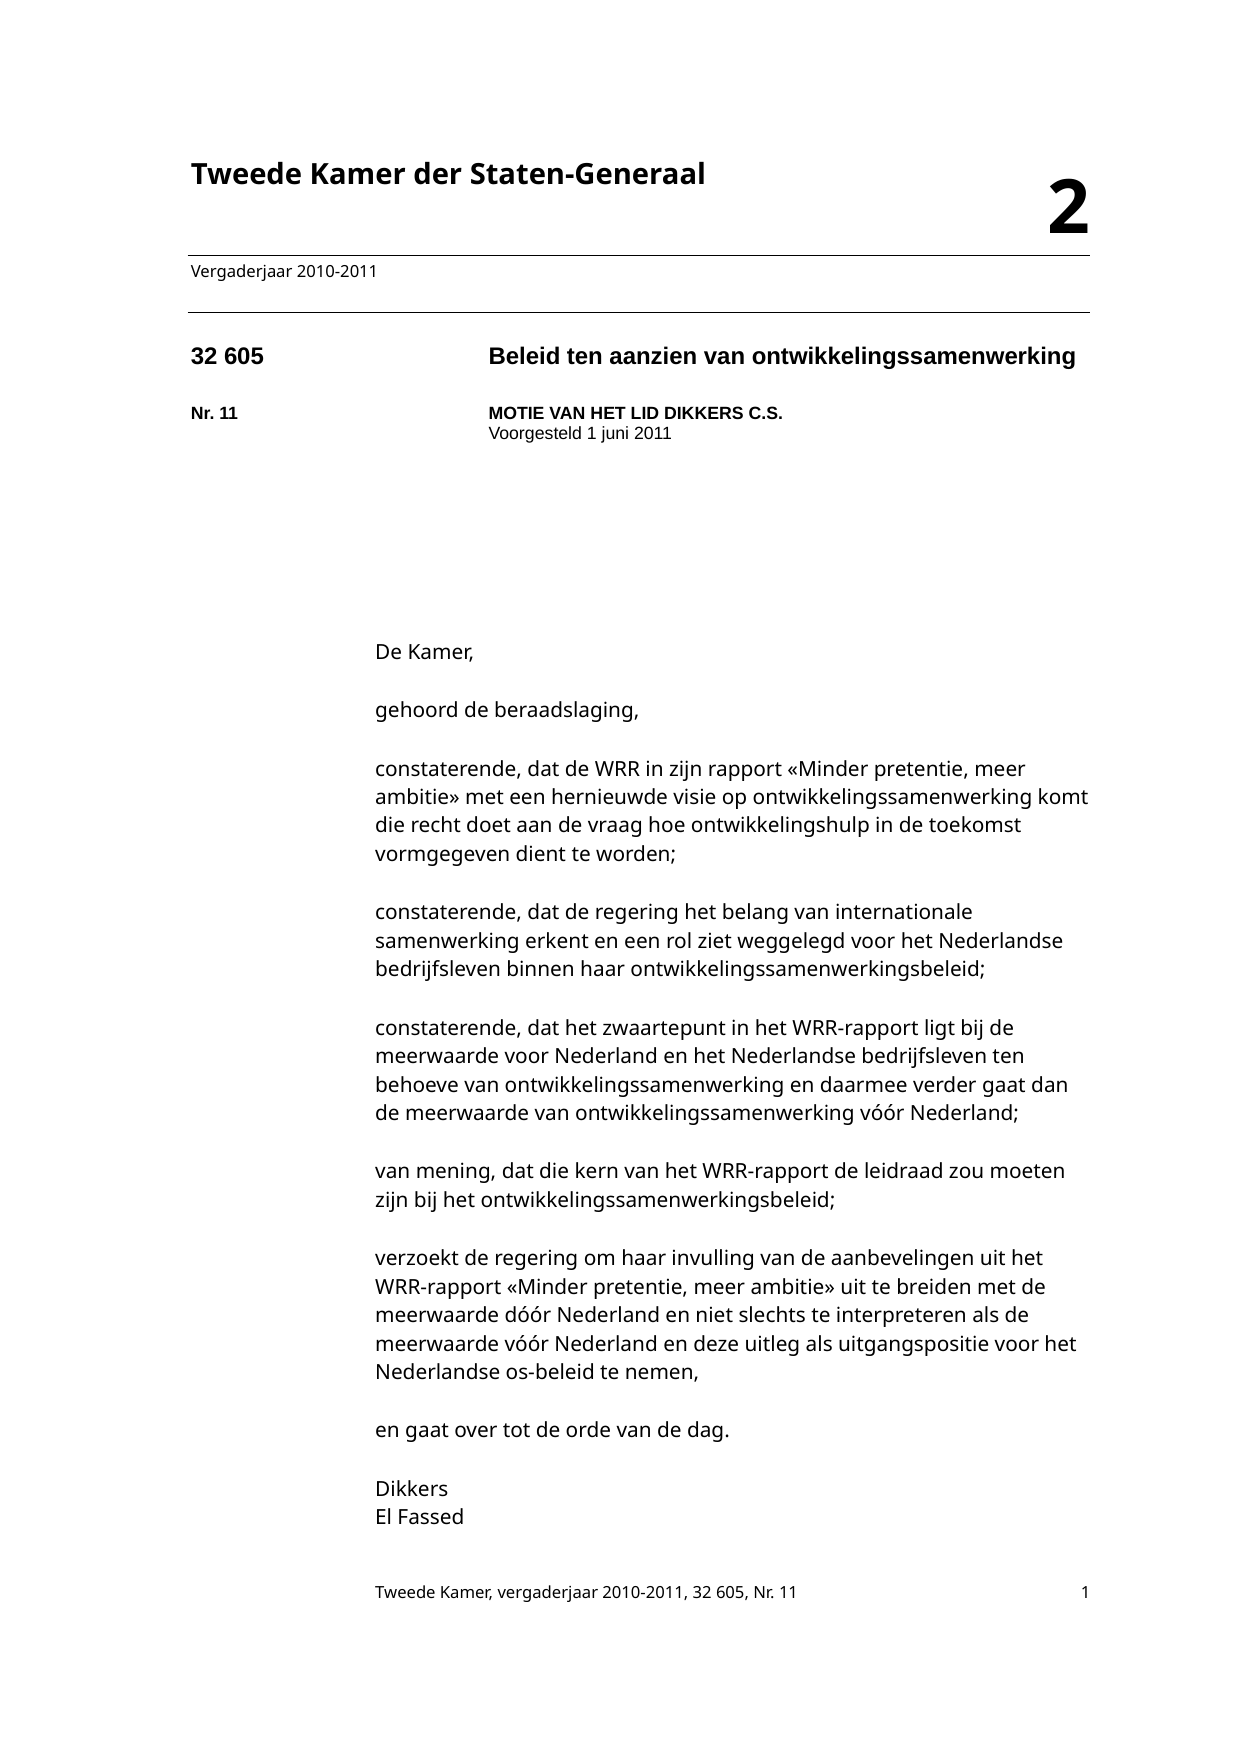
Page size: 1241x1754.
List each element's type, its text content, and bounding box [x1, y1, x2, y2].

text De Kamer, [375, 637, 1090, 665]
text Dikkers [375, 1474, 1090, 1502]
table_cell Nr. 11 [188, 399, 485, 518]
text gehoord de beraadslaging, [375, 695, 1090, 724]
table_cell [485, 256, 1090, 312]
text El Fassed [375, 1502, 1090, 1531]
table_header 2 [910, 150, 1090, 255]
text constaterende, dat de regering het belang van internationale samenwerking erkent en een rol ziet weggelegd voor het Nederlandse bedrijfsleven binnen haar ontwikkelingssamenwerkingsbeleid; [375, 897, 1090, 983]
text van mening, dat die kern van het WRR-rapport de leidraad zou moeten zijn bij het ontwikkelingssamenwerkingsbeleid; [375, 1157, 1090, 1213]
text constaterende, dat de WRR in zijn rapport «Minder pretentie, meer ambitie» met een hernieuwde visie op ontwikkelingssamenwerking komt die recht doet aan de vraag hoe ontwikkelingshulp in de toekomst vormgegeven dient te worden; [375, 754, 1090, 867]
table_cell Beleid ten aanzien van ontwikkelingssamenwerking [485, 339, 1090, 399]
table_cell 32 605 [188, 339, 485, 399]
text en gaat over tot de orde van de dag. [375, 1416, 1090, 1444]
table_header Tweede Kamer der Staten-Generaal [188, 150, 909, 255]
text constaterende, dat het zwaartepunt in het WRR-rapport ligt bij de meerwaarde voor Nederland en het Nederlandse bedrijfsleven ten behoeve van ontwikkelingssamenwerking en daarmee verder gaat dan de meerwaarde van ontwikkelingssamenwerking vóór Nederland; [375, 1013, 1090, 1127]
table_cell Vergaderjaar 2010-2011 [188, 256, 485, 312]
table_cell MOTIE VAN HET LID DIKKERS C.S. Voorgesteld 1 juni 2011 [485, 399, 1090, 518]
table_cell [485, 313, 1090, 339]
text verzoekt de regering om haar invulling van de aanbevelingen uit het WRR-rapport «Minder pretentie, meer ambitie» uit te breiden met de meerwaarde dóór Nederland en niet slechts te interpreteren als de meerwaarde vóór Nederland en deze uitleg als uitgangspositie voor het Nederlandse os-beleid te nemen, [375, 1243, 1090, 1386]
table_cell [188, 313, 485, 339]
